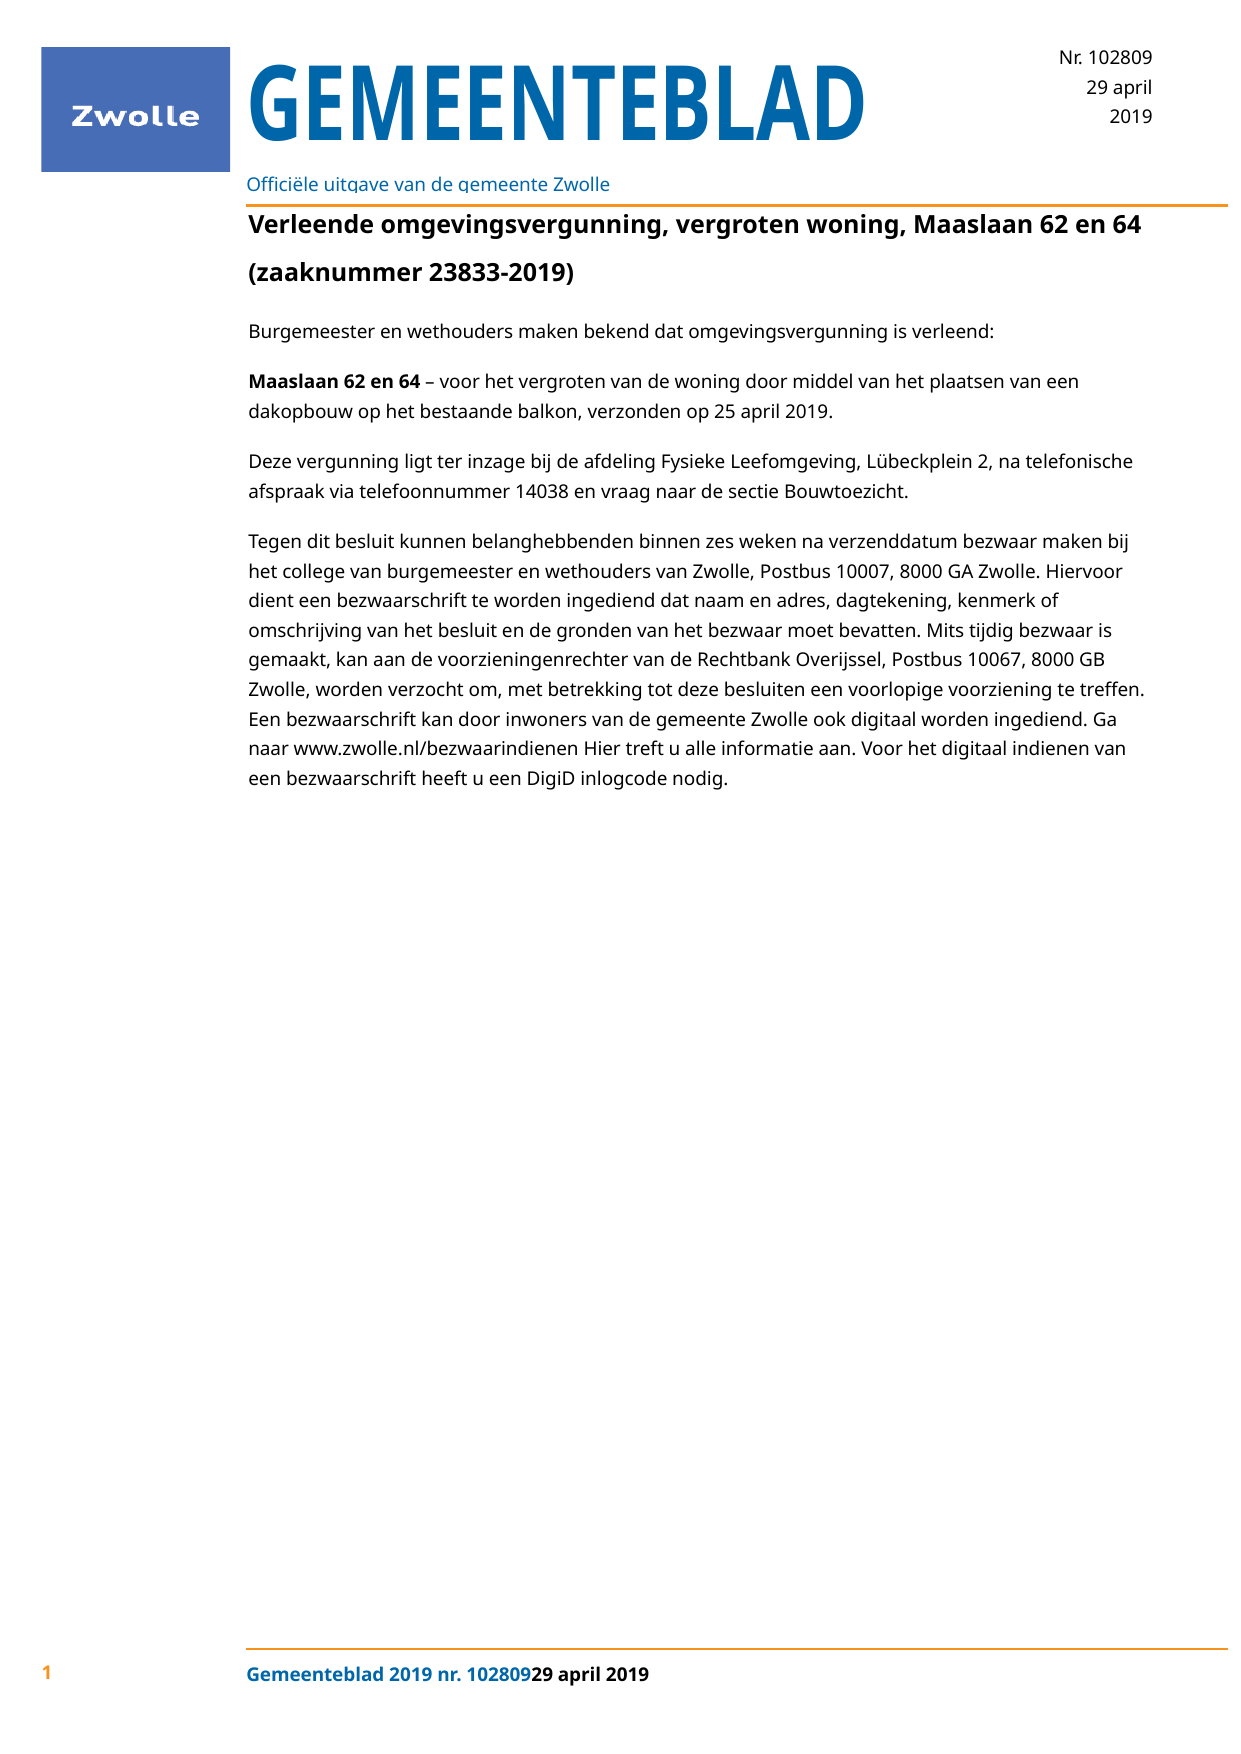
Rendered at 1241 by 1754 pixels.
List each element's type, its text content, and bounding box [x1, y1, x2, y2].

text Deze vergunning ligt ter inzage bij de afdeling Fysieke Leefomgeving, Lübeckplein 2, na telefonische afspraak via telefoonnummer 14038 en vraag naar de sectie Bouwtoezicht. [248, 448, 1152, 504]
text Maaslaan 62 en 64 – voor het vergroten van de woning door middel van het plaatsen van een dakopbouw op het bestaande balkon, verzonden op 25 april 2019. [248, 368, 1152, 424]
text Verleende omgevingsvergunning, vergroten woning, Maaslaan 62 en 64 (zaaknummer 23833-2019) [248, 207, 1152, 288]
picture [41, 47, 231, 172]
text Burgemeester en wethouders maken bekend dat omgevingsvergunning is verleend: [248, 318, 1152, 344]
text Tegen dit besluit kunnen belanghebbenden binnen zes weken na verzenddatum bezwaar maken bij het college van burgemeester en wethouders van Zwolle, Postbus 10007, 8000 GA Zwolle. Hiervoor dient een bezwaarschrift te worden ingediend dat naam en adres, dagtekening, kenmerk of omschrijving van het besluit en de gronden van het bezwaar moet bevatten. Mits tijdig bezwaar is gemaakt, kan aan de voorzieningenrechter van de Rechtbank Overijssel, Postbus 10067, 8000 GB Zwolle, worden verzocht om, met betrekking tot deze besluiten een voorlopige voorziening te treffen. Een bezwaarschrift kan door inwoners van de gemeente Zwolle ook digitaal worden ingediend. Ga naar www.zwolle.nl/bezwaarindienen Hier treft u alle informatie aan. Voor het digitaal indienen van een bezwaarschrift heeft u een DigiD inlogcode nodig. [248, 528, 1152, 791]
